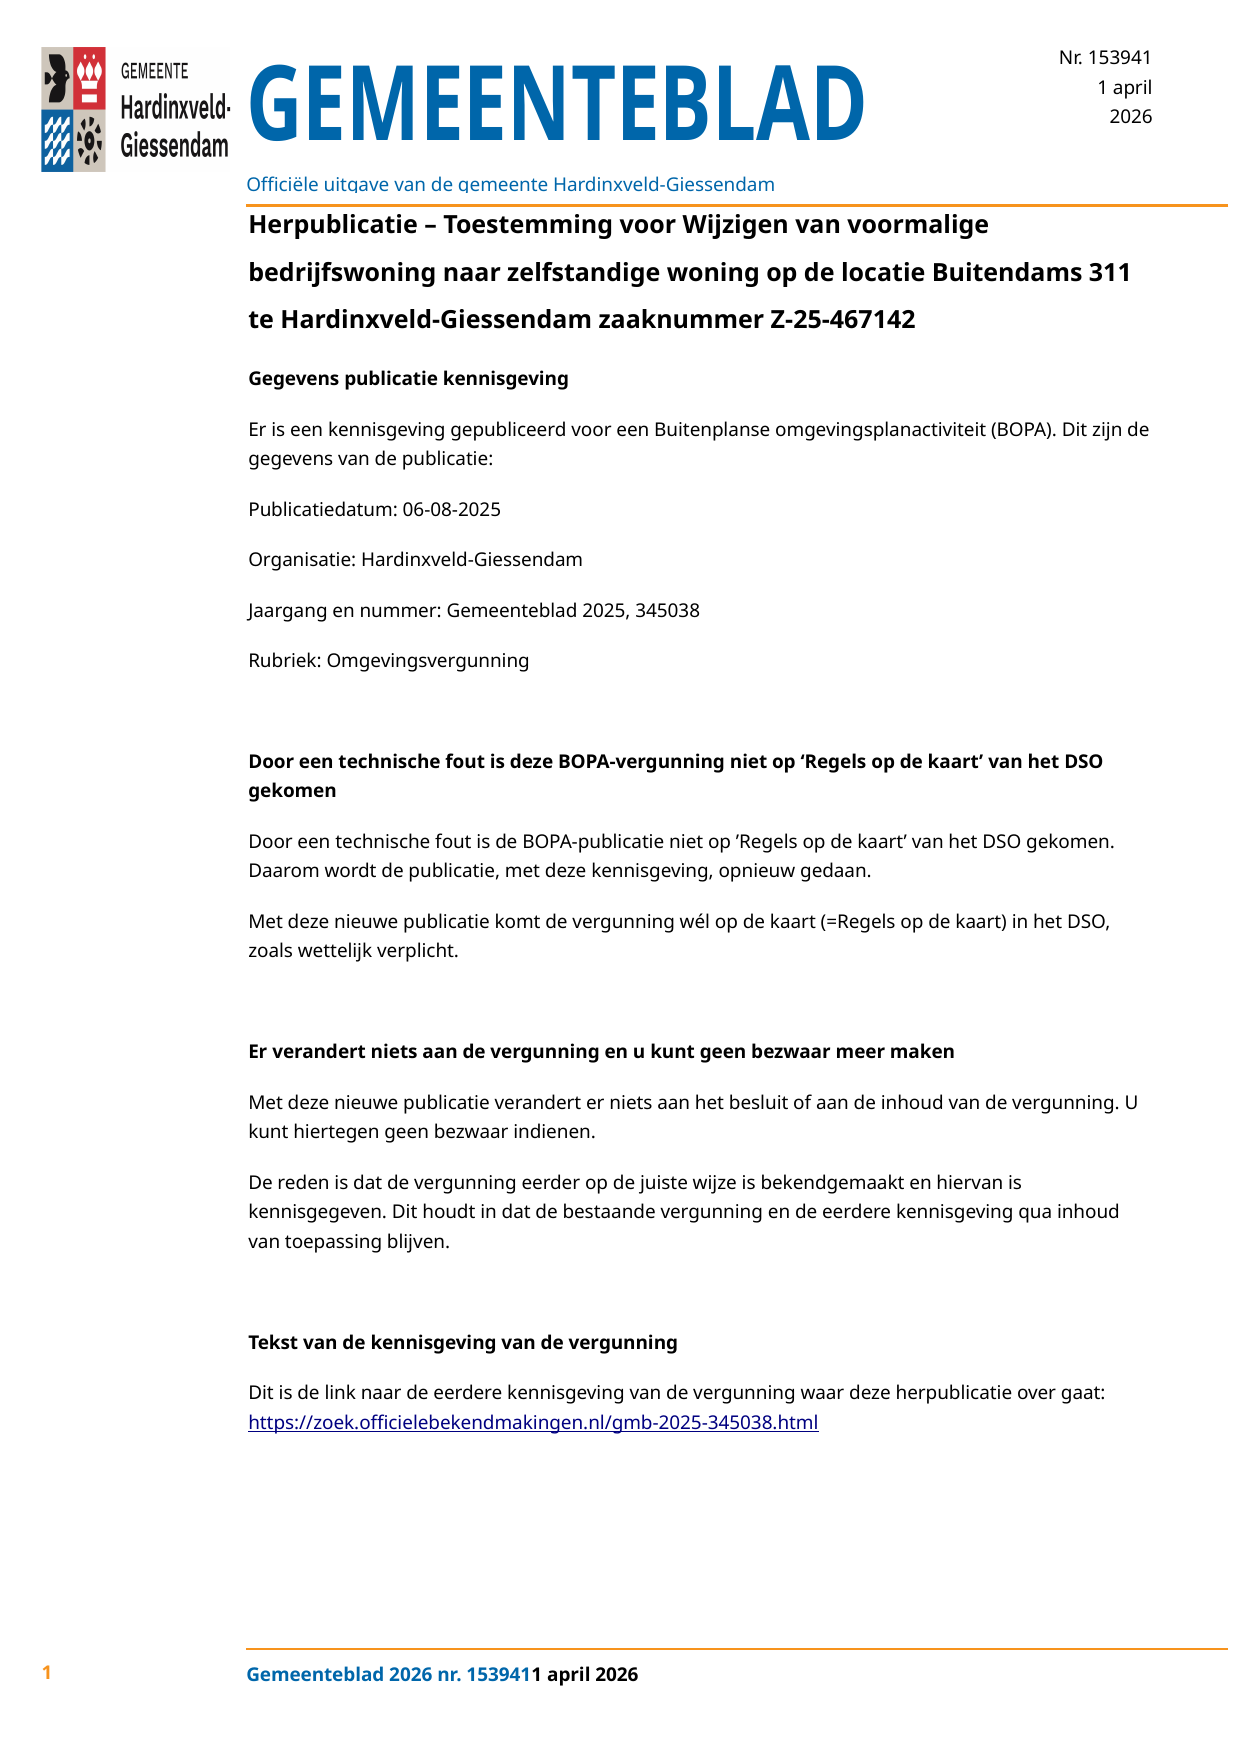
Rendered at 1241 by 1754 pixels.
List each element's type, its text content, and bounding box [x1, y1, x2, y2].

text Publicatiedatum: 06-08-2025 [248, 496, 1152, 522]
text Door een technische fout is deze BOPA-vergunning niet op ‘Regels op de kaart’ van het DSO gekomen [248, 748, 1152, 803]
text Door een technische fout is de BOPA-publicatie niet op ’Regels op de kaart’ van het DSO gekomen. Daarom wordt de publicatie, met deze kennisgeving, opnieuw gedaan. [248, 828, 1152, 883]
text Er is een kennisgeving gepubliceerd voor een Buitenplanse omgevingsplanactiviteit (BOPA). Dit zijn de gegevens van de publicatie: [248, 416, 1152, 471]
text Herpublicatie – Toestemming voor Wijzigen van voormalige bedrijfswoning naar zelfstandige woning op de locatie Buitendams 311 te Hardinxveld-Giessendam zaaknummer Z-25-467142 [248, 207, 1152, 336]
text Dit is de link naar de eerdere kennisgeving van de vergunning waar deze herpublicatie over gaat: https://zoek.officielebekendmakingen.nl/gmb-2025-345038.html [248, 1379, 1152, 1434]
text Organisatie: Hardinxveld-Giessendam [248, 546, 1152, 572]
text Tekst van de kennisgeving van de vergunning [248, 1329, 1152, 1354]
text Jaargang en nummer: Gemeenteblad 2025, 345038 [248, 597, 1152, 622]
text Gegevens publicatie kennisgeving [248, 366, 1152, 391]
picture [41, 47, 231, 172]
text Er verandert niets aan de vergunning en u kunt geen bezwaar meer maken [248, 1038, 1152, 1064]
text Rubriek: Omgevingsvergunning [248, 647, 1152, 673]
text De reden is dat de vergunning eerder op de juiste wijze is bekendgemaakt en hiervan is kennisgegeven. Dit houdt in dat de bestaande vergunning en de eerdere kennisgeving qua inhoud van toepassing blijven. [248, 1169, 1152, 1254]
text Met deze nieuwe publicatie verandert er niets aan het besluit of aan de inhoud van de vergunning. U kunt hiertegen geen bezwaar indienen. [248, 1089, 1152, 1144]
text Met deze nieuwe publicatie komt de vergunning wél op de kaart (=Regels op de kaart) in het DSO, zoals wettelijk verplicht. [248, 908, 1152, 963]
